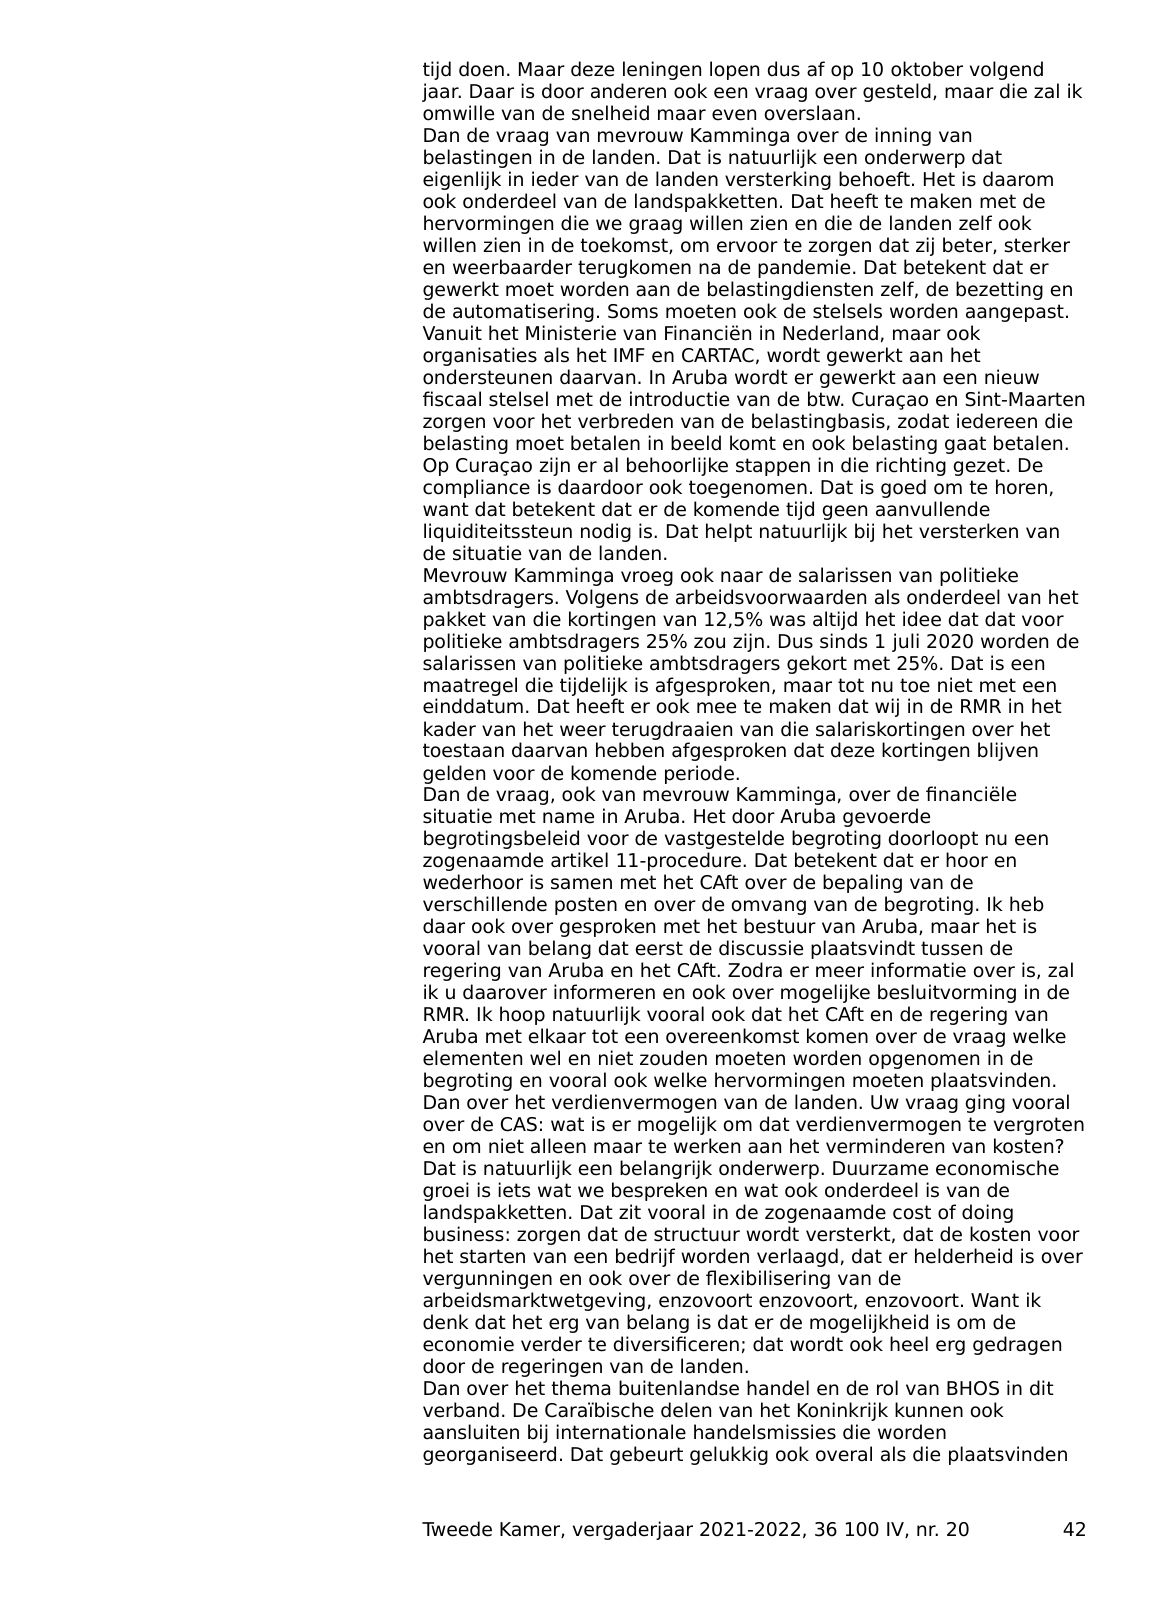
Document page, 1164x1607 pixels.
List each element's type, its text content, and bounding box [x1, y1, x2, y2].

text Mevrouw Kamminga vroeg ook naar de salarissen van politieke ambtsdragers. Volgens de arbeidsvoorwaarden als onderdeel van het pakket van die kortingen van 12,5% was altijd het idee dat dat voor politieke ambtsdragers 25% zou zijn. Dus sinds 1 juli 2020 worden de salarissen van politieke ambtsdragers gekort met 25%. Dat is een maatregel die tijdelijk is afgesproken, maar tot nu toe niet met een einddatum. Dat heeft er ook mee te maken dat wij in de RMR in het kader van het weer terugdraaien van die salariskortingen over het toestaan daarvan hebben afgesproken dat deze kortingen blijven gelden voor de komende periode. [422, 564, 1087, 784]
text Dan over het thema buitenlandse handel en de rol van BHOS in dit verband. De Caraïbische delen van het Koninkrijk kunnen ook aansluiten bij internationale handelsmissies die worden georganiseerd. Dat gebeurt gelukkig ook overal als die plaatsvinden [422, 1378, 1087, 1466]
text tijd doen. Maar deze leningen lopen dus af op 10 oktober volgend jaar. Daar is door anderen ook een vraag over gesteld, maar die zal ik omwille van de snelheid maar even overslaan. [422, 59, 1087, 125]
text Dan over het verdienvermogen van de landen. Uw vraag ging vooral over de CAS: wat is er mogelijk om dat verdienvermogen te vergroten en om niet alleen maar te werken aan het verminderen van kosten? Dat is natuurlijk een belangrijk onderwerp. Duurzame economische groei is iets wat we bespreken en wat ook onderdeel is van de landspakketten. Dat zit vooral in de zogenaamde cost of doing business: zorgen dat de structuur wordt versterkt, dat de kosten voor het starten van een bedrijf worden verlaagd, dat er helderheid is over vergunningen en ook over de flexibilisering van de arbeidsmarktwetgeving, enzovoort enzovoort, enzovoort. Want ik denk dat het erg van belang is dat er de mogelijkheid is om de economie verder te diversificeren; dat wordt ook heel erg gedragen door de regeringen van de landen. [422, 1092, 1087, 1378]
text Dan de vraag van mevrouw Kamminga over de inning van belastingen in de landen. Dat is natuurlijk een onderwerp dat eigenlijk in ieder van de landen versterking behoeft. Het is daarom ook onderdeel van de landspakketten. Dat heeft te maken met de hervormingen die we graag willen zien en die de landen zelf ook willen zien in de toekomst, om ervoor te zorgen dat zij beter, sterker en weerbaarder terugkomen na de pandemie. Dat betekent dat er gewerkt moet worden aan de belastingdiensten zelf, de bezetting en de automatisering. Soms moeten ook de stelsels worden aangepast. Vanuit het Ministerie van Financiën in Nederland, maar ook organisaties als het IMF en CARTAC, wordt gewerkt aan het ondersteunen daarvan. In Aruba wordt er gewerkt aan een nieuw fiscaal stelsel met de introductie van de btw. Curaçao en Sint-Maarten zorgen voor het verbreden van de belastingbasis, zodat iedereen die belasting moet betalen in beeld komt en ook belasting gaat betalen. Op Curaçao zijn er al behoorlijke stappen in die richting gezet. De compliance is daardoor ook toegenomen. Dat is goed om te horen, want dat betekent dat er de komende tijd geen aanvullende liquiditeitssteun nodig is. Dat helpt natuurlijk bij het versterken van de situatie van de landen. [422, 125, 1087, 564]
text Dan de vraag, ook van mevrouw Kamminga, over de financiële situatie met name in Aruba. Het door Aruba gevoerde begrotingsbeleid voor de vastgestelde begroting doorloopt nu een zogenaamde artikel 11-procedure. Dat betekent dat er hoor en wederhoor is samen met het CAft over de bepaling van de verschillende posten en over de omvang van de begroting. Ik heb daar ook over gesproken met het bestuur van Aruba, maar het is vooral van belang dat eerst de discussie plaatsvindt tussen de regering van Aruba en het CAft. Zodra er meer informatie over is, zal ik u daarover informeren en ook over mogelijke besluitvorming in de RMR. Ik hoop natuurlijk vooral ook dat het CAft en de regering van Aruba met elkaar tot een overeenkomst komen over de vraag welke elementen wel en niet zouden moeten worden opgenomen in de begroting en vooral ook welke hervormingen moeten plaatsvinden. [422, 784, 1087, 1092]
